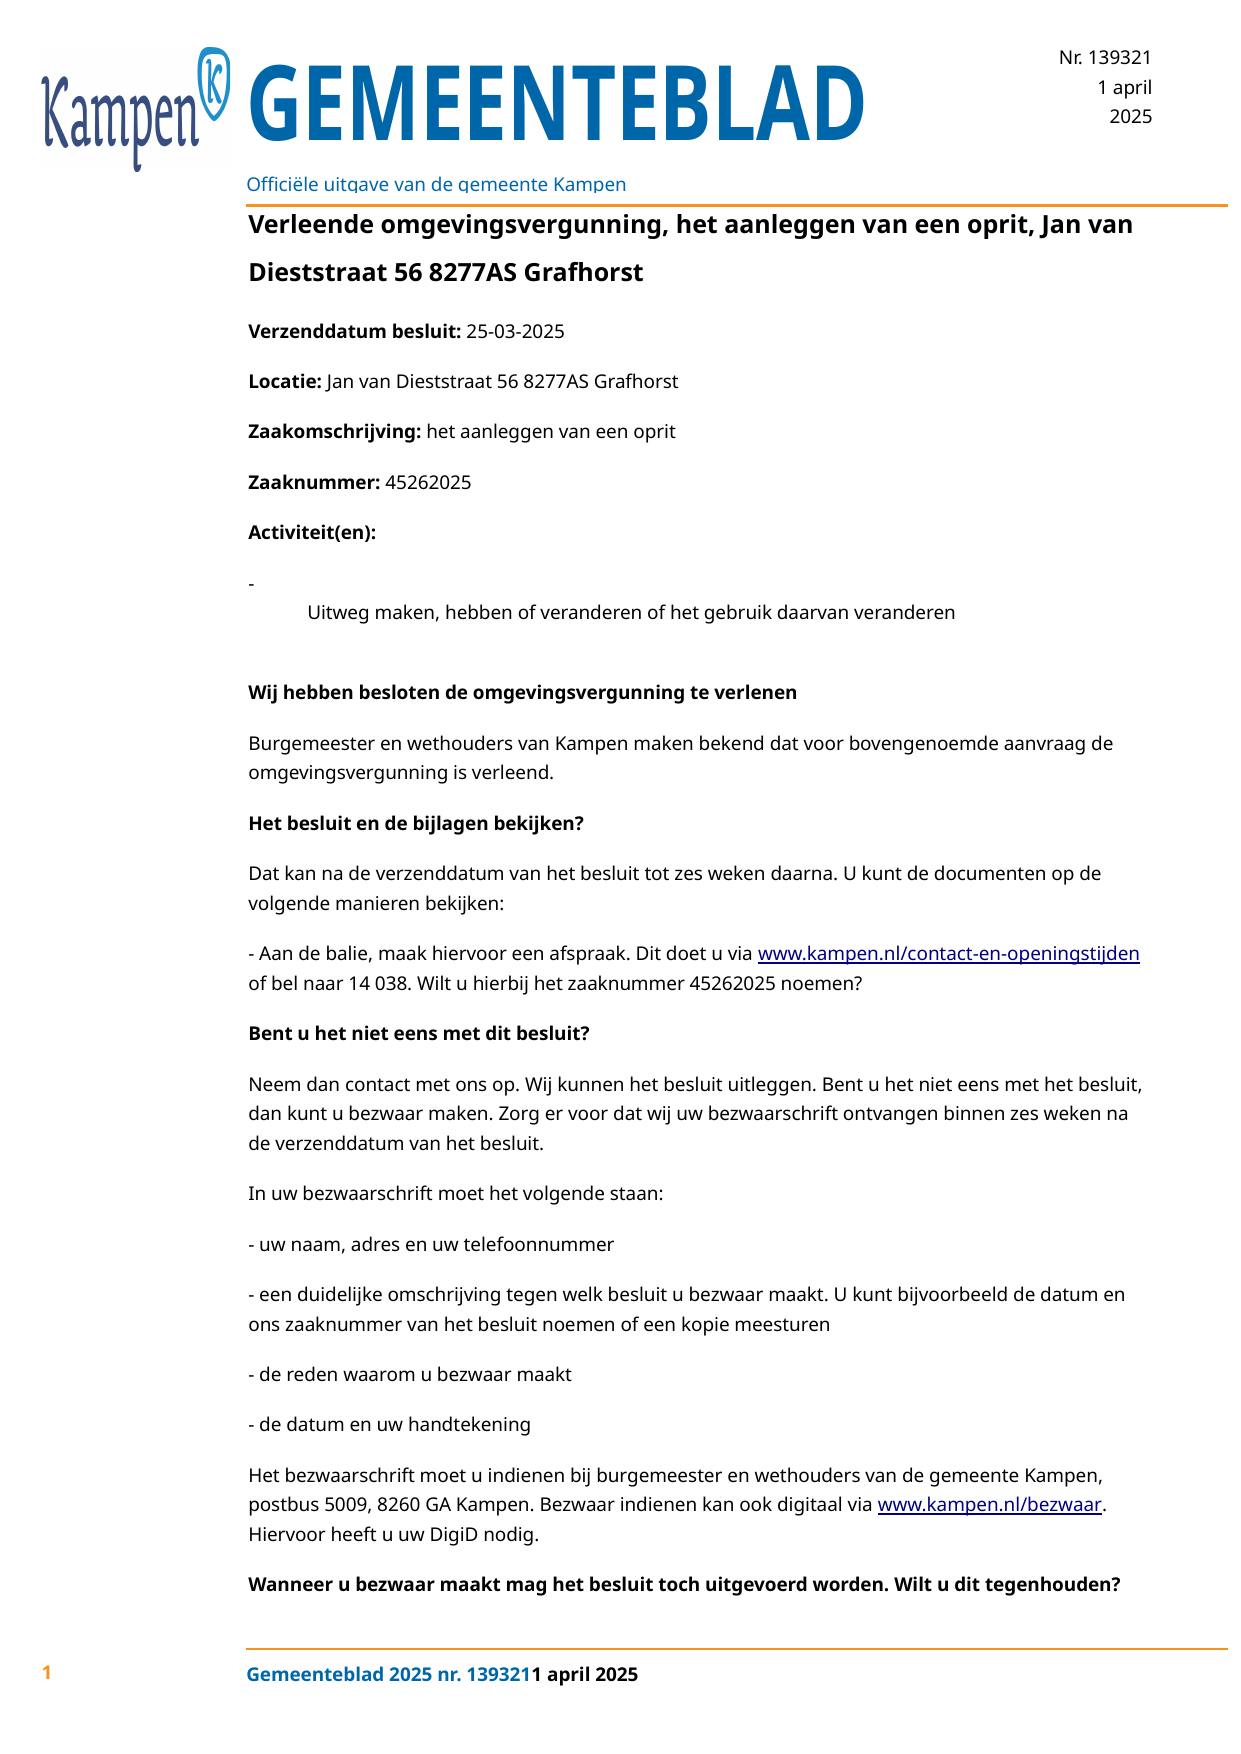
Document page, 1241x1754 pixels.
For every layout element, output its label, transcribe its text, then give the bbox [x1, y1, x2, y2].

text Het bezwaarschrift moet u indienen bij burgemeester en wethouders van de gemeente Kampen, postbus 5009, 8260 GA Kampen. Bezwaar indienen kan ook digitaal via www.kampen.nl/bezwaar. Hiervoor heeft u uw DigiD nodig. [248, 1462, 1152, 1547]
text - Aan de balie, maak hiervoor een afspraak. Dit doet u via www.kampen.nl/contact-en-openingstijden of bel naar 14 038. Wilt u hierbij het zaaknummer 45262025 noemen? [248, 940, 1152, 996]
list Uitweg maken, hebben of veranderen of het gebruik daarvan veranderen [248, 599, 1152, 625]
text Zaakomschrijving: het aanleggen van een oprit [248, 419, 1152, 444]
text - een duidelijke omschrijving tegen welk besluit u bezwaar maakt. U kunt bijvoorbeeld de datum en ons zaaknummer van het besluit noemen of een kopie meesturen [248, 1281, 1152, 1337]
text Locatie: Jan van Dieststraat 56 8277AS Grafhorst [248, 368, 1152, 394]
text - de reden waarom u bezwaar maakt [248, 1361, 1152, 1387]
text Burgemeester en wethouders van Kampen maken bekend dat voor bovengenoemde aanvraag de omgevingsvergunning is verleend. [248, 730, 1152, 785]
text Wanneer u bezwaar maakt mag het besluit toch uitgevoerd worden. Wilt u dit tegenhouden? [248, 1572, 1152, 1597]
text Neem dan contact met ons op. Wij kunnen het besluit uitleggen. Bent u het niet eens met het besluit, dan kunt u bezwaar maken. Zorg er voor dat wij uw bezwaarschrift ontvangen binnen zes weken na de verzenddatum van het besluit. [248, 1071, 1152, 1156]
text Zaaknummer: 45262025 [248, 469, 1152, 495]
text Wij hebben besloten de omgevingsvergunning te verlenen [248, 679, 1152, 705]
text Het besluit en de bijlagen bekijken? [248, 810, 1152, 836]
picture [41, 47, 231, 172]
text - de datum en uw handtekening [248, 1412, 1152, 1437]
text In uw bezwaarschrift moet het volgende staan: [248, 1180, 1152, 1206]
text Activiteit(en): [248, 519, 1152, 545]
text Verleende omgevingsvergunning, het aanleggen van een oprit, Jan van Dieststraat 56 8277AS Grafhorst [248, 207, 1152, 288]
text - uw naam, adres en uw telefoonnummer [248, 1231, 1152, 1257]
text Bent u het niet eens met dit besluit? [248, 1020, 1152, 1046]
text Verzenddatum besluit: 25-03-2025 [248, 318, 1152, 344]
text Dat kan na de verzenddatum van het besluit tot zes weken daarna. U kunt de documenten op de volgende manieren bekijken: [248, 860, 1152, 916]
